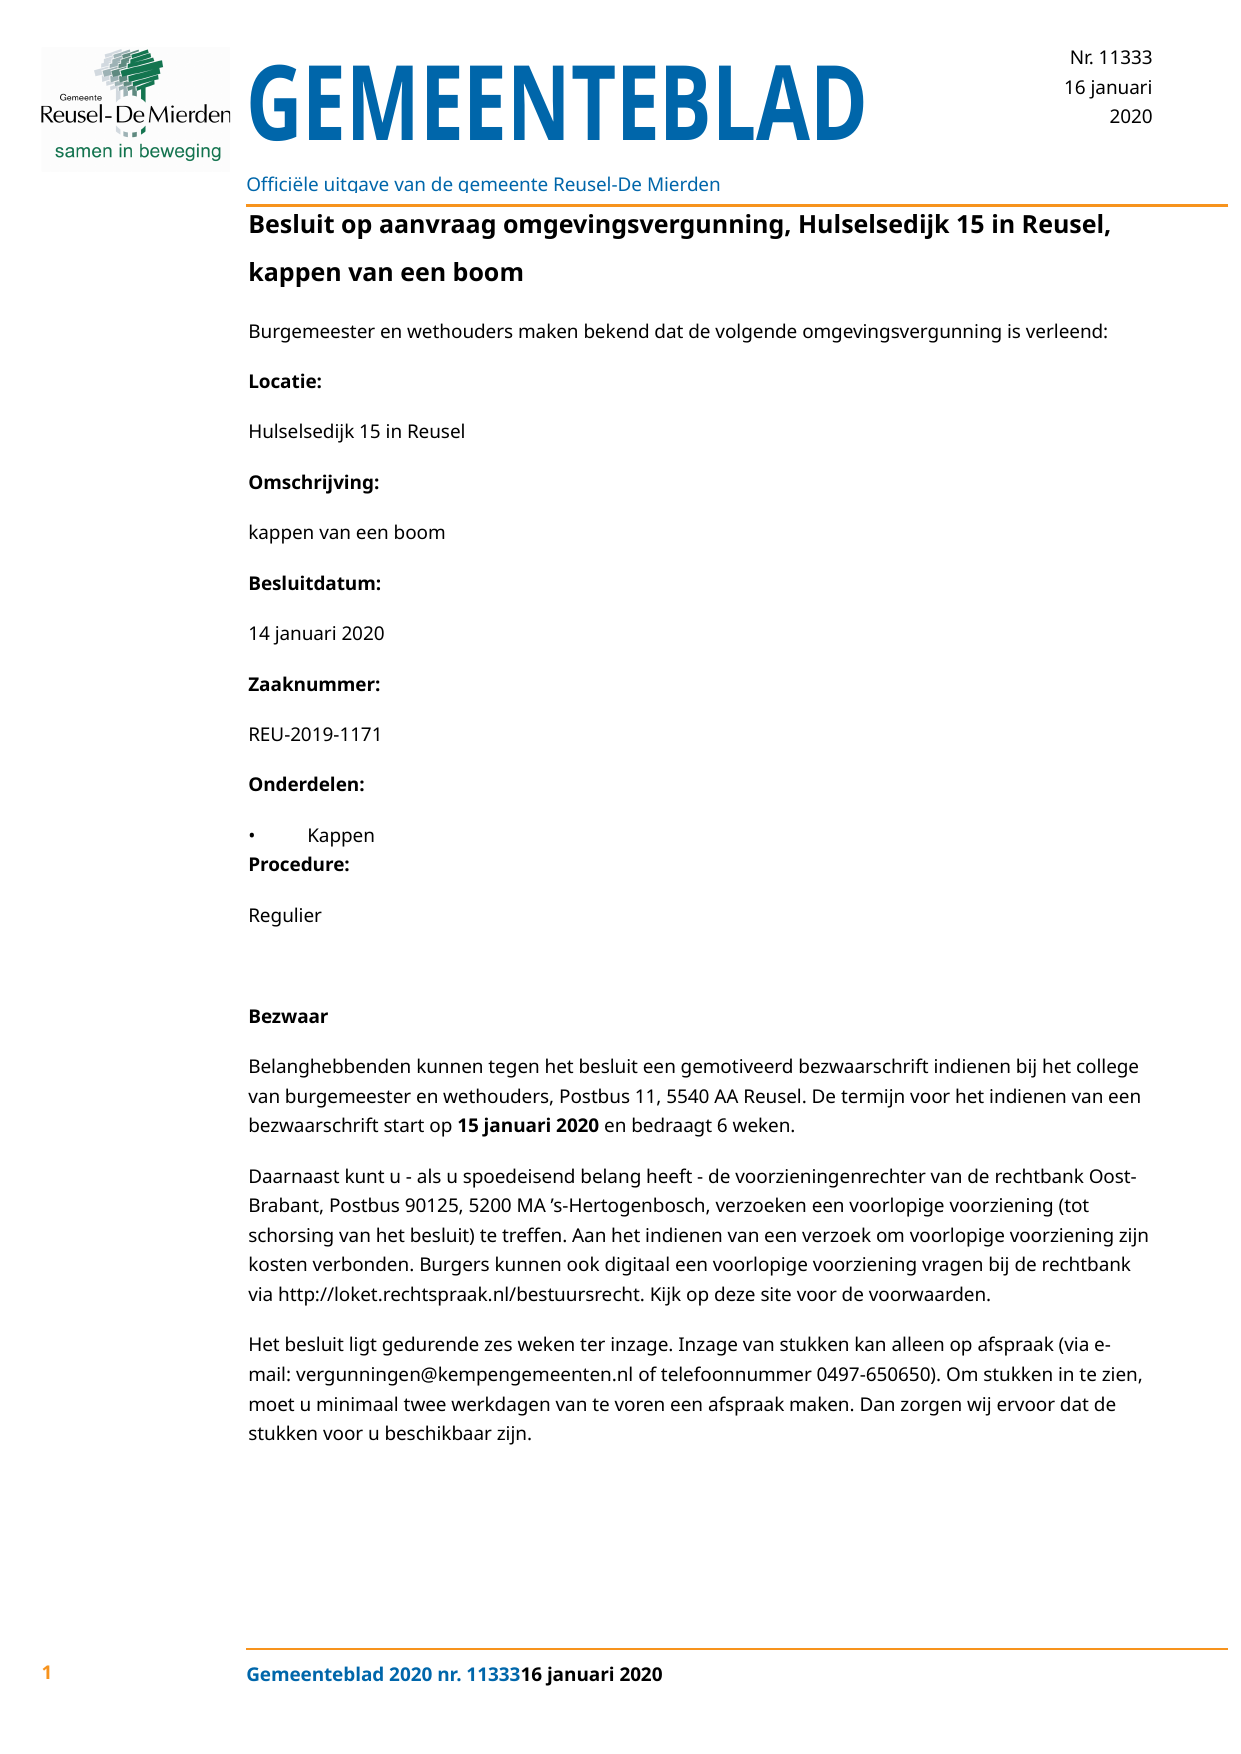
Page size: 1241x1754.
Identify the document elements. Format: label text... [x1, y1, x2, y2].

text Onderdelen: [248, 772, 1152, 797]
text Regulier [248, 902, 1152, 928]
text kappen van een boom [248, 519, 1152, 545]
text Besluitdatum: [248, 570, 1152, 596]
text Daarnaast kunt u - als u spoedeisend belang heeft - de voorzieningenrechter van de rechtbank Oost-Brabant, Postbus 90125, 5200 MA ’s-Hertogenbosch, verzoeken een voorlopige voorziening (tot schorsing van het besluit) te treffen. Aan het indienen van een verzoek om voorlopige voorziening zijn kosten verbonden. Burgers kunnen ook digitaal een voorlopige voorziening vragen bij de rechtbank via http://loket.rechtspraak.nl/bestuursrecht. Kijk op deze site voor de voorwaarden. [248, 1163, 1152, 1307]
text Procedure: [248, 852, 1152, 877]
text Zaaknummer: [248, 671, 1152, 697]
text Omschrijving: [248, 469, 1152, 495]
text Besluit op aanvraag omgevingsvergunning, Hulselsedijk 15 in Reusel, kappen van een boom [248, 207, 1152, 288]
text Burgemeester en wethouders maken bekend dat de volgende omgevingsvergunning is verleend: [248, 318, 1152, 344]
list Kappen [248, 822, 1152, 848]
text Bezwaar [248, 1003, 1152, 1029]
text Belanghebbenden kunnen tegen het besluit een gemotiveerd bezwaarschrift indienen bij het college van burgemeester en wethouders, Postbus 11, 5540 AA Reusel. De termijn voor het indienen van een bezwaarschrift start op 15 januari 2020 en bedraagt 6 weken. [248, 1053, 1152, 1138]
text REU-2019-1171 [248, 721, 1152, 747]
text Locatie: [248, 368, 1152, 394]
text 14 januari 2020 [248, 620, 1152, 646]
text Het besluit ligt gedurende zes weken ter inzage. Inzage van stukken kan alleen op afspraak (via e-mail: vergunningen@kempengemeenten.nl of telefoonnummer 0497-650650). Om stukken in te zien, moet u minimaal twee werkdagen van te voren een afspraak maken. Dan zorgen wij ervoor dat de stukken voor u beschikbaar zijn. [248, 1332, 1152, 1446]
text Hulselsedijk 15 in Reusel [248, 419, 1152, 444]
picture [41, 47, 231, 172]
